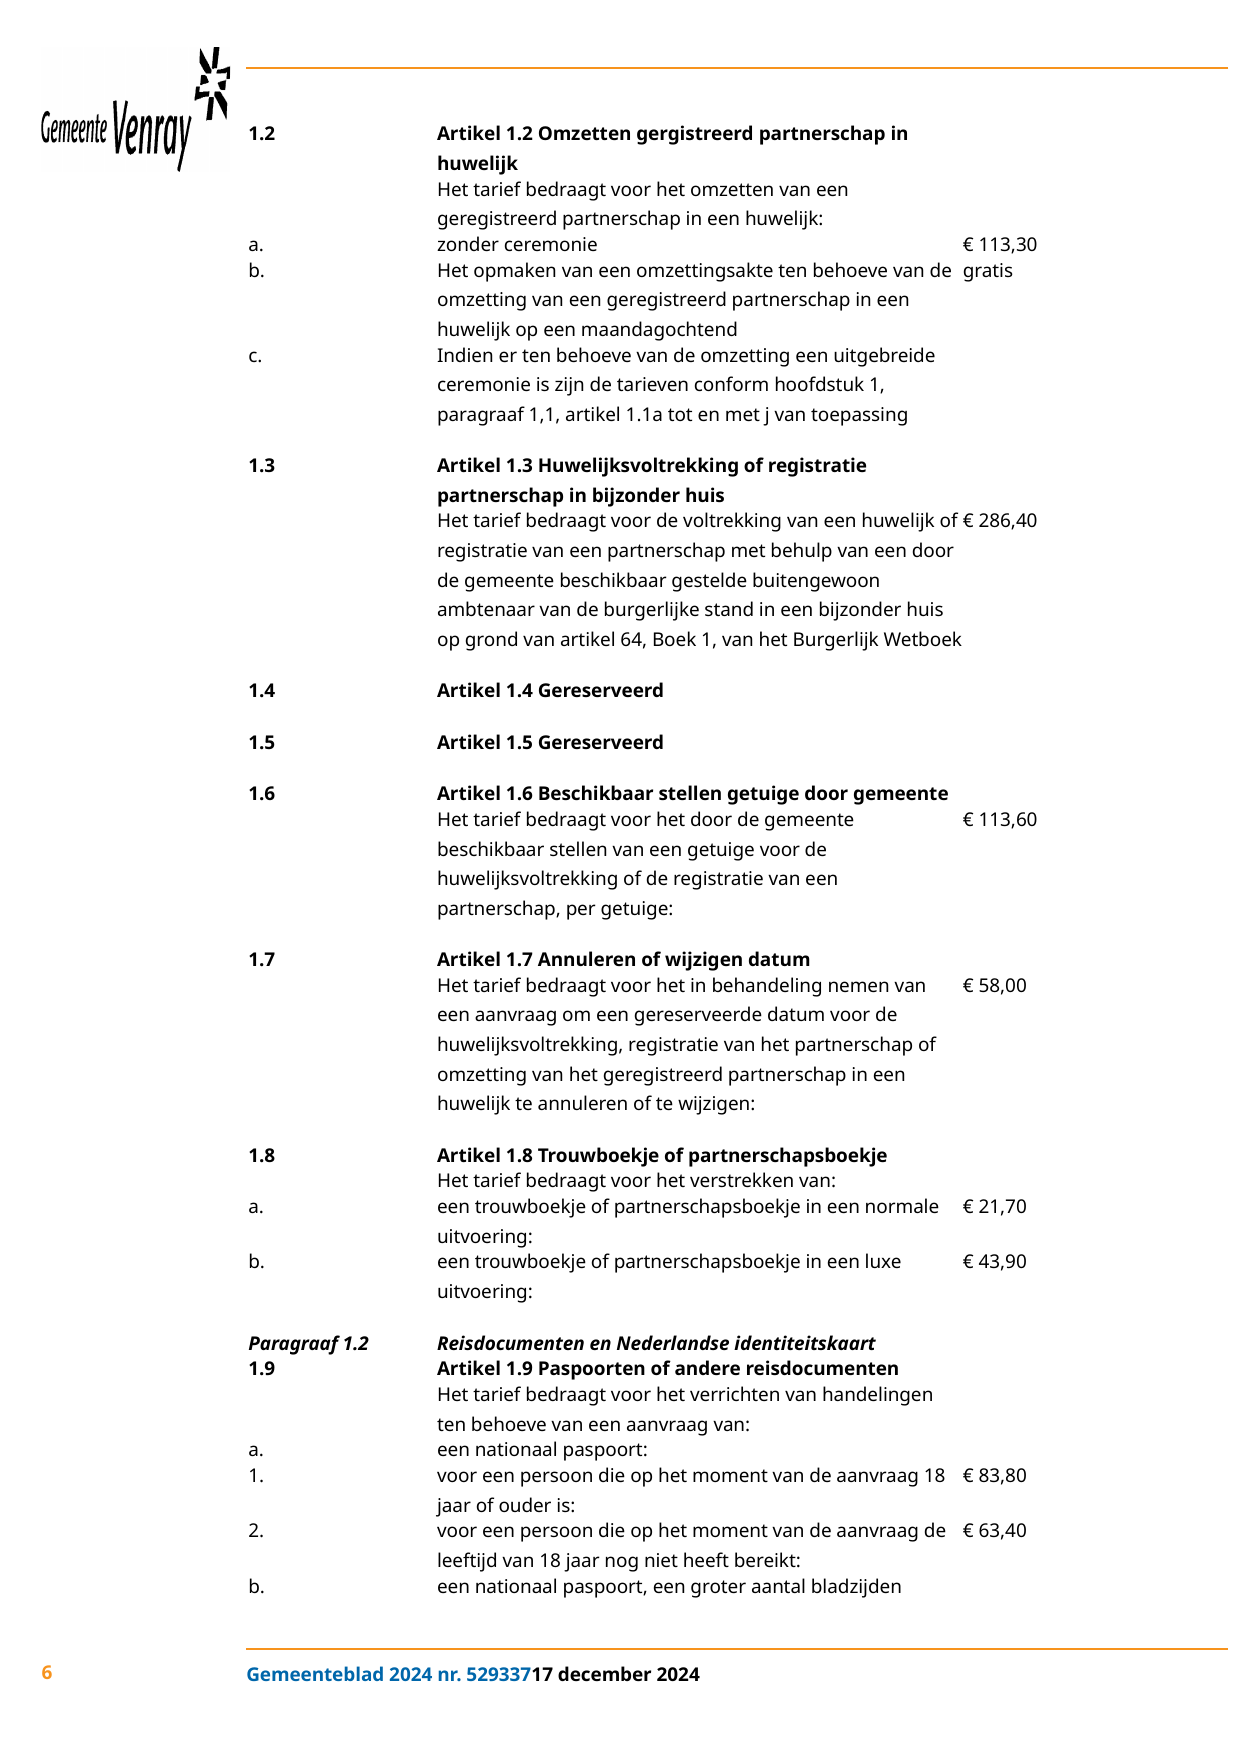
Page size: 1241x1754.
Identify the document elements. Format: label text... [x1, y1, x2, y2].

table_cell [963, 1573, 1152, 1598]
table_cell 1.3 [248, 453, 437, 508]
table_cell Artikel 1.9 Paspoorten of andere reisdocumenten [437, 1355, 963, 1381]
table_cell [963, 176, 1152, 231]
table_cell [963, 946, 1152, 972]
table_cell c. [248, 342, 437, 427]
table_cell [437, 921, 963, 946]
table_cell voor een persoon die op het moment van de aanvraag 18 jaar of ouder is: [437, 1462, 963, 1517]
table_cell 1.2 [248, 121, 437, 176]
table_cell a. [248, 1436, 437, 1462]
table_cell [248, 1381, 437, 1436]
table_cell Het tarief bedraagt voor het in behandeling nemen van een aanvraag om een gereserveerde datum voor de huwelijksvoltrekking, registratie van het partnerschap of omzetting van het geregistreerd partnerschap in een huwelijk te annuleren of te wijzigen: [437, 972, 963, 1116]
table_cell [963, 1330, 1152, 1355]
table_cell een nationaal paspoort, een groter aantal bladzijden [437, 1573, 963, 1598]
table_cell Artikel 1.2 Omzetten gergistreerd partnerschap in huwelijk [437, 121, 963, 176]
table_cell € 113,60 [963, 806, 1152, 921]
table_cell 1.8 [248, 1142, 437, 1168]
table_cell Indien er ten behoeve van de omzetting een uitgebreide ceremonie is zijn de tarieven conform hoofdstuk 1, paragraaf 1,1, artikel 1.1a tot en met j van toepassing [437, 342, 963, 427]
table_cell [248, 1168, 437, 1193]
table_cell Artikel 1.5 Gereserveerd [437, 729, 963, 755]
table_cell [248, 972, 437, 1116]
table_cell Artikel 1.3 Huwelijksvoltrekking of registratie partnerschap in bijzonder huis [437, 453, 963, 508]
table_cell een nationaal paspoort: [437, 1436, 963, 1462]
table_cell [437, 1304, 963, 1330]
table_cell € 286,40 [963, 508, 1152, 652]
table_cell [963, 121, 1152, 176]
table_cell een trouwboekje of partnerschapsboekje in een normale uitvoering: [437, 1193, 963, 1249]
table_cell [963, 652, 1152, 677]
table_cell [437, 652, 963, 677]
table_cell Artikel 1.6 Beschikbaar stellen getuige door gemeente [437, 780, 963, 806]
table_cell Reisdocumenten en Nederlandse identiteitskaart [437, 1330, 963, 1355]
table_cell [963, 1116, 1152, 1142]
table_cell [248, 508, 437, 652]
table_cell € 63,40 [963, 1518, 1152, 1573]
table_cell 1.5 [248, 729, 437, 755]
table_cell [248, 427, 437, 452]
table_cell [248, 806, 437, 921]
table_cell [248, 1304, 437, 1330]
table_cell [248, 652, 437, 677]
table_cell [963, 95, 1152, 121]
table_cell Het tarief bedraagt voor het door de gemeente beschikbaar stellen van een getuige voor de huwelijksvoltrekking of de registratie van een partnerschap, per getuige: [437, 806, 963, 921]
table_cell [963, 1436, 1152, 1462]
table_cell 1.6 [248, 780, 437, 806]
table_cell [963, 755, 1152, 780]
table_cell Het tarief bedraagt voor de voltrekking van een huwelijk of registratie van een partnerschap met behulp van een door de gemeente beschikbaar gestelde buitengewoon ambtenaar van de burgerlijke stand in een bijzonder huis op grond van artikel 64, Boek 1, van het Burgerlijk Wetboek [437, 508, 963, 652]
table_cell Artikel 1.7 Annuleren of wijzigen datum [437, 946, 963, 972]
table_cell b. [248, 257, 437, 342]
table_cell Het tarief bedraagt voor het omzetten van een geregistreerd partnerschap in een huwelijk: [437, 176, 963, 231]
table_cell [437, 95, 963, 121]
table_cell Paragraaf 1.2 [248, 1330, 437, 1355]
table_cell gratis [963, 257, 1152, 342]
table_cell [963, 1304, 1152, 1330]
table_cell [963, 703, 1152, 729]
table_cell a. [248, 231, 437, 257]
table_cell € 83,80 [963, 1462, 1152, 1517]
table_cell [437, 755, 963, 780]
table_cell [963, 780, 1152, 806]
table_cell [248, 1116, 437, 1142]
table_cell Artikel 1.4 Gereserveerd [437, 678, 963, 703]
table_cell € 113,30 [963, 231, 1152, 257]
table_cell [248, 176, 437, 231]
table_cell [963, 678, 1152, 703]
table_cell [963, 921, 1152, 946]
table_cell Het opmaken van een omzettingsakte ten behoeve van de omzetting van een geregistreerd partnerschap in een huwelijk op een maandagochtend [437, 257, 963, 342]
table_cell 1.7 [248, 946, 437, 972]
table_cell b. [248, 1249, 437, 1304]
table_cell [963, 729, 1152, 755]
table_cell [437, 703, 963, 729]
picture [41, 47, 231, 172]
table_cell b. [248, 1573, 437, 1598]
table_cell [963, 1355, 1152, 1381]
table_cell Het tarief bedraagt voor het verstrekken van: [437, 1168, 963, 1193]
table_cell a. [248, 1193, 437, 1249]
table_cell € 43,90 [963, 1249, 1152, 1304]
table_cell Het tarief bedraagt voor het verrichten van handelingen ten behoeve van een aanvraag van: [437, 1381, 963, 1436]
table_cell [437, 427, 963, 452]
table_cell [248, 755, 437, 780]
table_cell voor een persoon die op het moment van de aanvraag de leeftijd van 18 jaar nog niet heeft bereikt: [437, 1518, 963, 1573]
table_cell [248, 703, 437, 729]
table_cell zonder ceremonie [437, 231, 963, 257]
table_cell [963, 342, 1152, 427]
table_cell [248, 921, 437, 946]
table_cell € 58,00 [963, 972, 1152, 1116]
table_cell [963, 1168, 1152, 1193]
table_cell [963, 1142, 1152, 1168]
table_cell Artikel 1.8 Trouwboekje of partnerschapsboekje [437, 1142, 963, 1168]
table_cell 1. [248, 1462, 437, 1517]
table_cell [248, 95, 437, 121]
table_cell [963, 427, 1152, 452]
table_cell € 21,70 [963, 1193, 1152, 1249]
table_cell [963, 1381, 1152, 1436]
table_cell 1.4 [248, 678, 437, 703]
table_cell 1.9 [248, 1355, 437, 1381]
table_cell [437, 1116, 963, 1142]
table_cell 2. [248, 1518, 437, 1573]
table_cell een trouwboekje of partnerschapsboekje in een luxe uitvoering: [437, 1249, 963, 1304]
table_cell [963, 453, 1152, 508]
